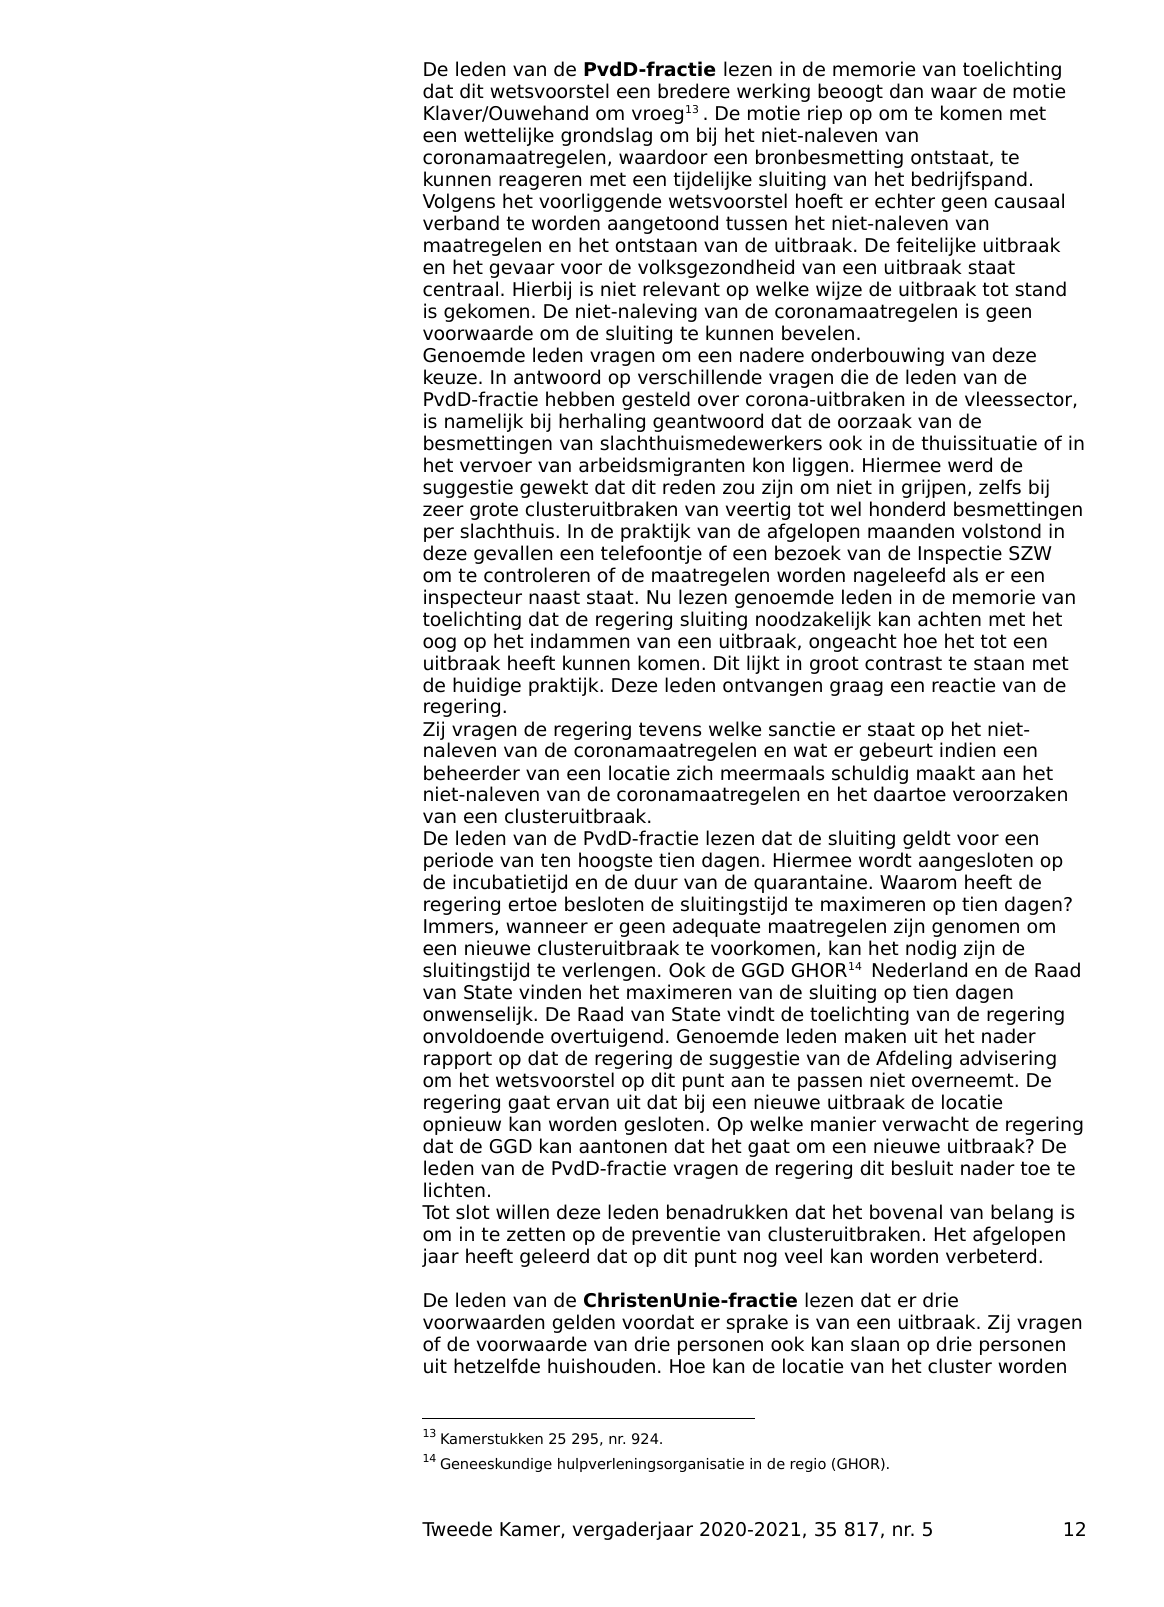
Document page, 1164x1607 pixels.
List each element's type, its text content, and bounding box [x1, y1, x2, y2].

text Tot slot willen deze leden benadrukken dat het bovenal van belang is om in te zetten op de preventie van clusteruitbraken. Het afgelopen jaar heeft geleerd dat op dit punt nog veel kan worden verbeterd. [422, 1202, 1087, 1268]
text Genoemde leden vragen om een nadere onderbouwing van deze keuze. In antwoord op verschillende vragen die de leden van de PvdD-fractie hebben gesteld over corona-uitbraken in de vleessector, is namelijk bij herhaling geantwoord dat de oorzaak van de besmettingen van slachthuismedewerkers ook in de thuissituatie of in het vervoer van arbeidsmigranten kon liggen. Hiermee werd de suggestie gewekt dat dit reden zou zijn om niet in grijpen, zelfs bij zeer grote clusteruitbraken van veertig tot wel honderd besmettingen per slachthuis. In de praktijk van de afgelopen maanden volstond in deze gevallen een telefoontje of een bezoek van de Inspectie SZW om te controleren of de maatregelen worden nageleefd als er een inspecteur naast staat. Nu lezen genoemde leden in de memorie van toelichting dat de regering sluiting noodzakelijk kan achten met het oog op het indammen van een uitbraak, ongeacht hoe het tot een uitbraak heeft kunnen komen. Dit lijkt in groot contrast te staan met de huidige praktijk. Deze leden ontvangen graag een reactie van de regering. [422, 345, 1087, 718]
text De leden van de PvdD-fractie lezen dat de sluiting geldt voor een periode van ten hoogste tien dagen. Hiermee wordt aangesloten op de incubatietijd en de duur van de quarantaine. Waarom heeft de regering ertoe besloten de sluitingstijd te maximeren op tien dagen? Immers, wanneer er geen adequate maatregelen zijn genomen om een nieuwe clusteruitbraak te voorkomen, kan het nodig zijn de sluitingstijd te verlengen. Ook de GGD GHOR Nederland en de Raad van State vinden het maximeren van de sluiting op tien dagen onwenselijk. De Raad van State vindt de toelichting van de regering onvoldoende overtuigend. Genoemde leden maken uit het nader rapport op dat de regering de suggestie van de Afdeling advisering om het wetsvoorstel op dit punt aan te passen niet overneemt. De regering gaat ervan uit dat bij een nieuwe uitbraak de locatie opnieuw kan worden gesloten. Op welke manier verwacht de regering dat de GGD kan aantonen dat het gaat om een nieuwe uitbraak? De leden van de PvdD-fractie vragen de regering dit besluit nader toe te lichten. [422, 828, 1087, 1202]
text De leden van de ChristenUnie-fractie lezen dat er drie voorwaarden gelden voordat er sprake is van een uitbraak. Zij vragen of de voorwaarde van drie personen ook kan slaan op drie personen uit hetzelfde huishouden. Hoe kan de locatie van het cluster worden [422, 1290, 1087, 1378]
text Kamerstukken 25 295, nr. 924. [422, 1427, 1087, 1449]
text Zij vragen de regering tevens welke sanctie er staat op het niet-naleven van de coronamaatregelen en wat er gebeurt indien een beheerder van een locatie zich meermaals schuldig maakt aan het niet-naleven van de coronamaatregelen en het daartoe veroorzaken van een clusteruitbraak. [422, 718, 1087, 828]
text De leden van de PvdD-fractie lezen in de memorie van toelichting dat dit wetsvoorstel een bredere werking beoogt dan waar de motie Klaver/Ouwehand om vroeg. De motie riep op om te komen met een wettelijke grondslag om bij het niet-naleven van coronamaatregelen, waardoor een bronbesmetting ontstaat, te kunnen reageren met een tijdelijke sluiting van het bedrijfspand. Volgens het voorliggende wetsvoorstel hoeft er echter geen causaal verband te worden aangetoond tussen het niet-naleven van maatregelen en het ontstaan van de uitbraak. De feitelijke uitbraak en het gevaar voor de volksgezondheid van een uitbraak staat centraal. Hierbij is niet relevant op welke wijze de uitbraak tot stand is gekomen. De niet-naleving van de coronamaatregelen is geen voorwaarde om de sluiting te kunnen bevelen. [422, 59, 1087, 345]
text Geneeskundige hulpverleningsorganisatie in de regio (GHOR). [422, 1452, 1087, 1474]
